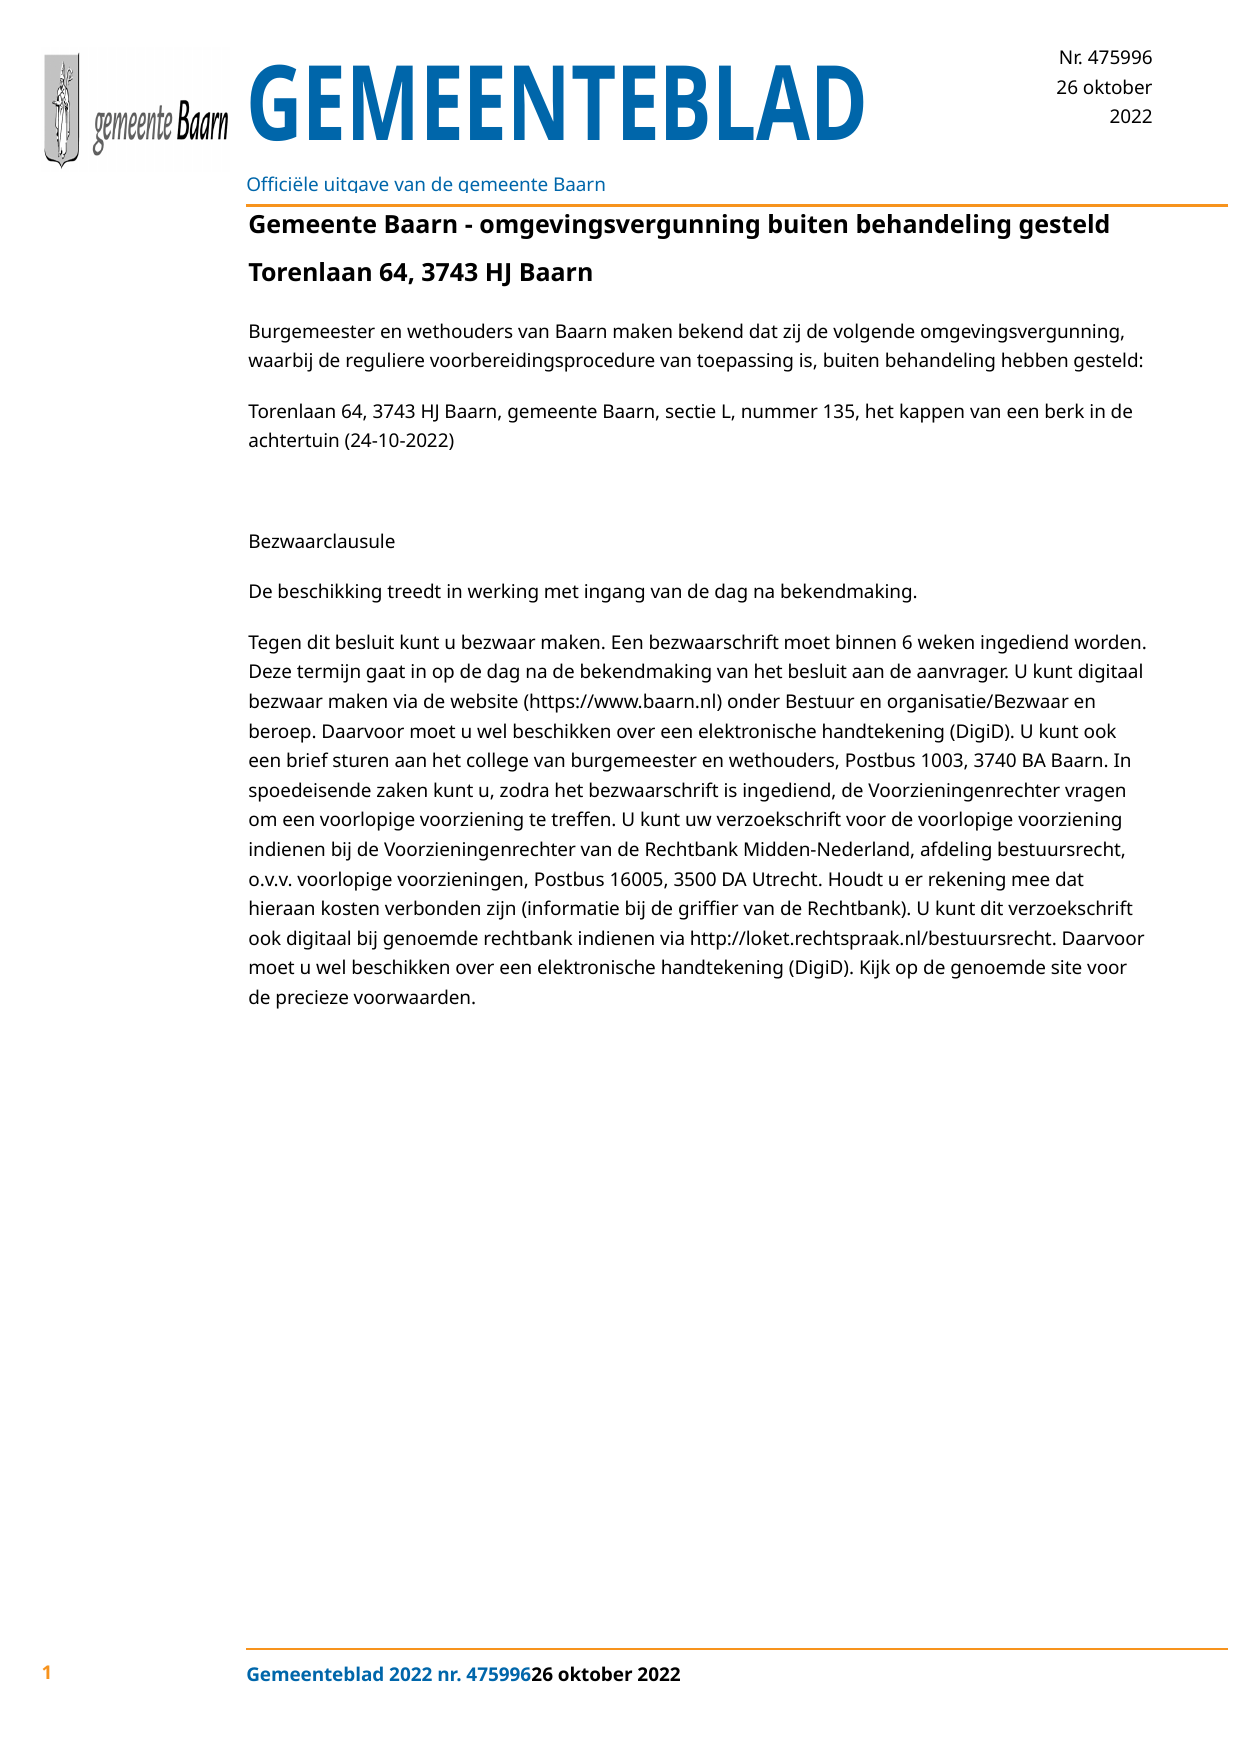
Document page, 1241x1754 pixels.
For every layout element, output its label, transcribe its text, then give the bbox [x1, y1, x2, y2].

text Torenlaan 64, 3743 HJ Baarn, gemeente Baarn, sectie L, nummer 135, het kappen van een berk in de achtertuin (24-10-2022) [248, 398, 1152, 453]
text Tegen dit besluit kunt u bezwaar maken. Een bezwaarschrift moet binnen 6 weken ingediend worden. Deze termijn gaat in op de dag na de bekendmaking van het besluit aan de aanvrager. U kunt digitaal bezwaar maken via de website (https://www.baarn.nl) onder Bestuur en organisatie/Bezwaar en beroep. Daarvoor moet u wel beschikken over een elektronische handtekening (DigiD). U kunt ook een brief sturen aan het college van burgemeester en wethouders, Postbus 1003, 3740 BA Baarn. In spoedeisende zaken kunt u, zodra het bezwaarschrift is ingediend, de Voorzieningenrechter vragen om een voorlopige voorziening te treffen. U kunt uw verzoekschrift voor de voorlopige voorziening indienen bij de Voorzieningenrechter van de Rechtbank Midden-Nederland, afdeling bestuursrecht, o.v.v. voorlopige voorzieningen, Postbus 16005, 3500 DA Utrecht. Houdt u er rekening mee dat hieraan kosten verbonden zijn (informatie bij de griffier van de Rechtbank). U kunt dit verzoekschrift ook digitaal bij genoemde rechtbank indienen via http://loket.rechtspraak.nl/bestuursrecht. Daarvoor moet u wel beschikken over een elektronische handtekening (DigiD). Kijk op de genoemde site voor de precieze voorwaarden. [248, 629, 1152, 1010]
text Burgemeester en wethouders van Baarn maken bekend dat zij de volgende omgevingsvergunning, waarbij de reguliere voorbereidingsprocedure van toepassing is, buiten behandeling hebben gesteld: [248, 318, 1152, 373]
picture [41, 47, 231, 172]
text De beschikking treedt in werking met ingang van de dag na bekendmaking. [248, 579, 1152, 604]
text Gemeente Baarn - omgevingsvergunning buiten behandeling gesteld Torenlaan 64, 3743 HJ Baarn [248, 207, 1152, 288]
text Bezwaarclausule [248, 528, 1152, 554]
